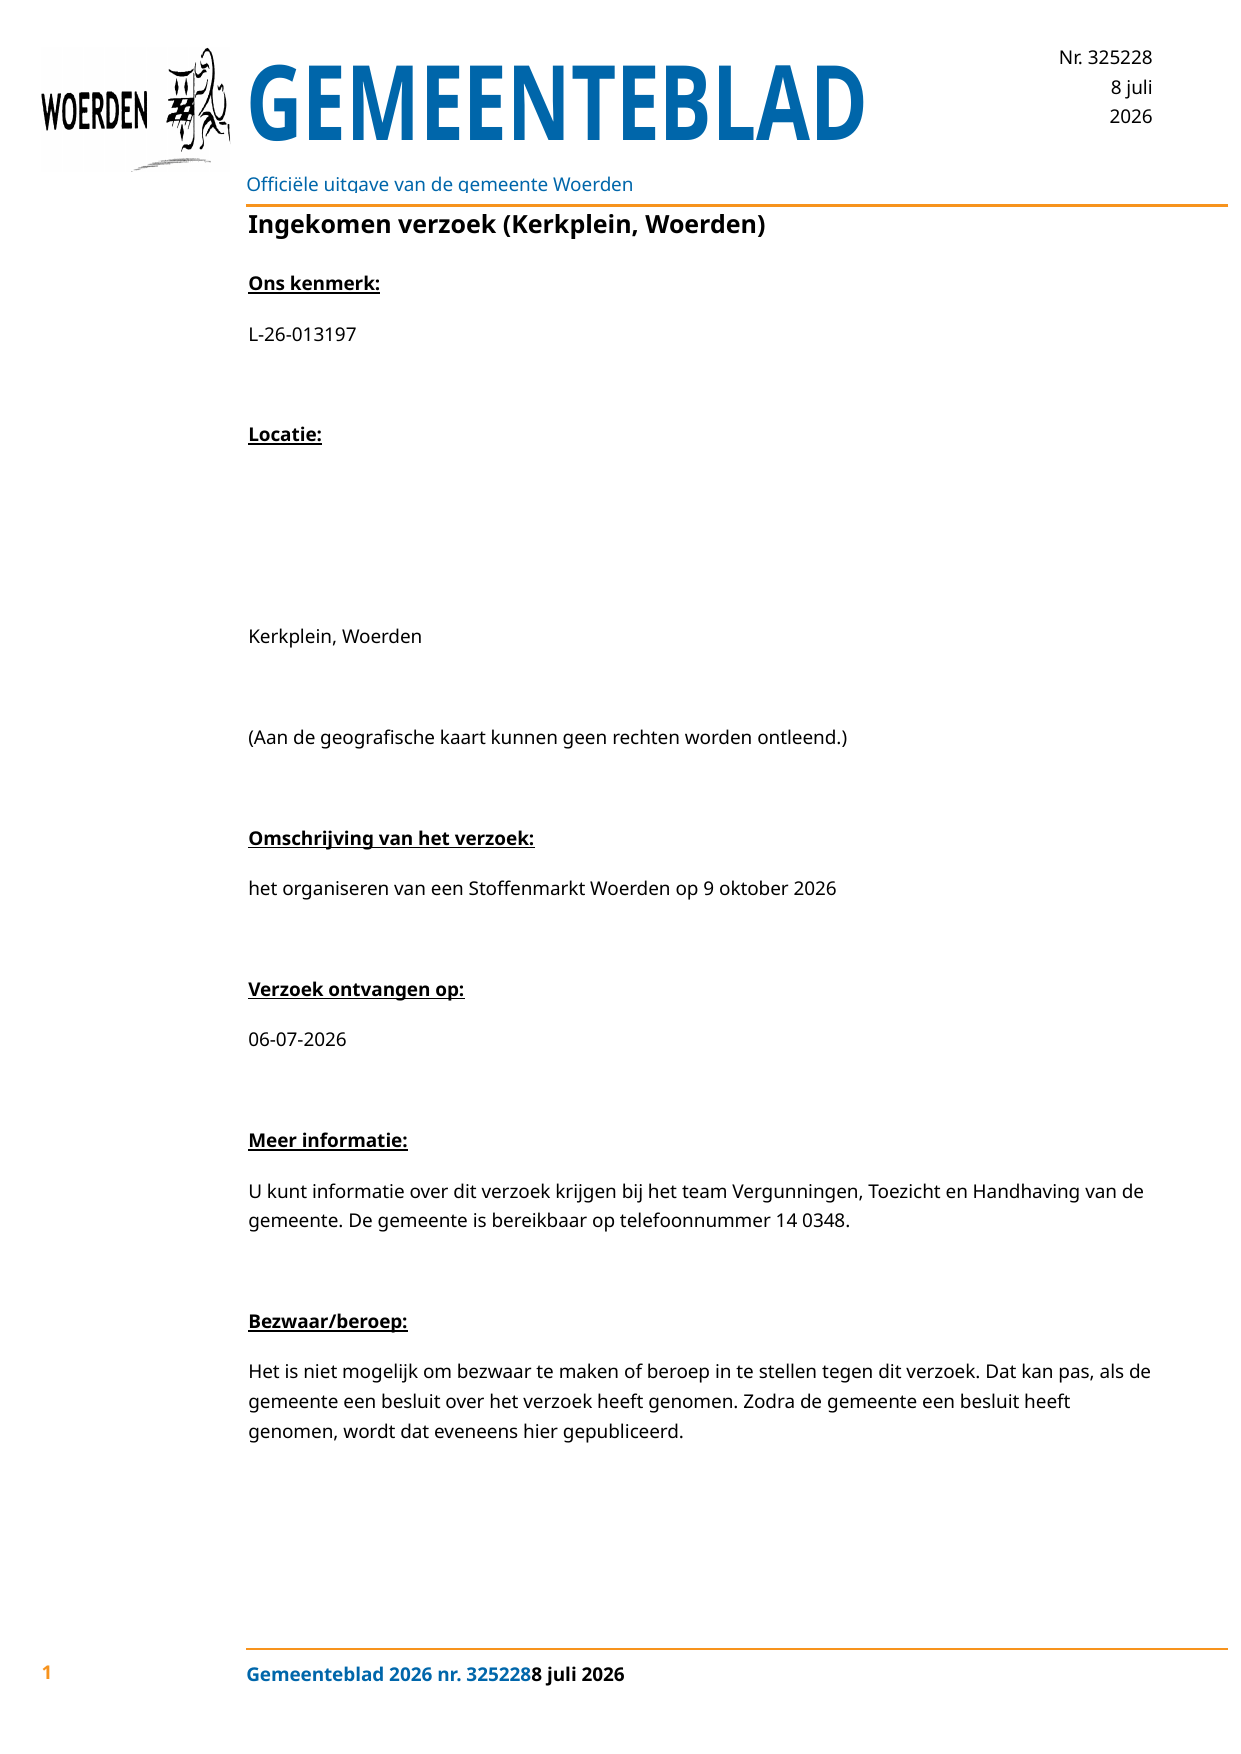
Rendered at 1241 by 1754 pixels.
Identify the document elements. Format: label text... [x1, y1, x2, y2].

text het organiseren van een Stoffenmarkt Woerden op 9 oktober 2026 [248, 875, 1152, 901]
text Locatie: [248, 422, 1152, 447]
text Ingekomen verzoek (Kerkplein, Woerden) [248, 207, 1152, 241]
text U kunt informatie over dit verzoek krijgen bij het team Vergunningen, Toezicht en Handhaving van de gemeente. De gemeente is bereikbaar op telefoonnummer 14 0348. [248, 1178, 1152, 1233]
text Het is niet mogelijk om bezwaar te maken of beroep in te stellen tegen dit verzoek. Dat kan pas, als de gemeente een besluit over het verzoek heeft genomen. Zodra de gemeente een besluit heeft genomen, wordt dat eveneens hier gepubliceerd. [248, 1359, 1152, 1443]
text Omschrijving van het verzoek: [248, 825, 1152, 851]
text L-26-013197 [248, 321, 1152, 346]
text Bezwaar/beroep: [248, 1308, 1152, 1334]
text 06-07-2026 [248, 1027, 1152, 1052]
text Meer informatie: [248, 1127, 1152, 1153]
text Kerkplein, Woerden [248, 623, 1152, 649]
text Ons kenmerk: [248, 270, 1152, 296]
picture [41, 47, 231, 172]
text Verzoek ontvangen op: [248, 976, 1152, 1002]
text (Aan de geografische kaart kunnen geen rechten worden ontleend.) [248, 724, 1152, 750]
